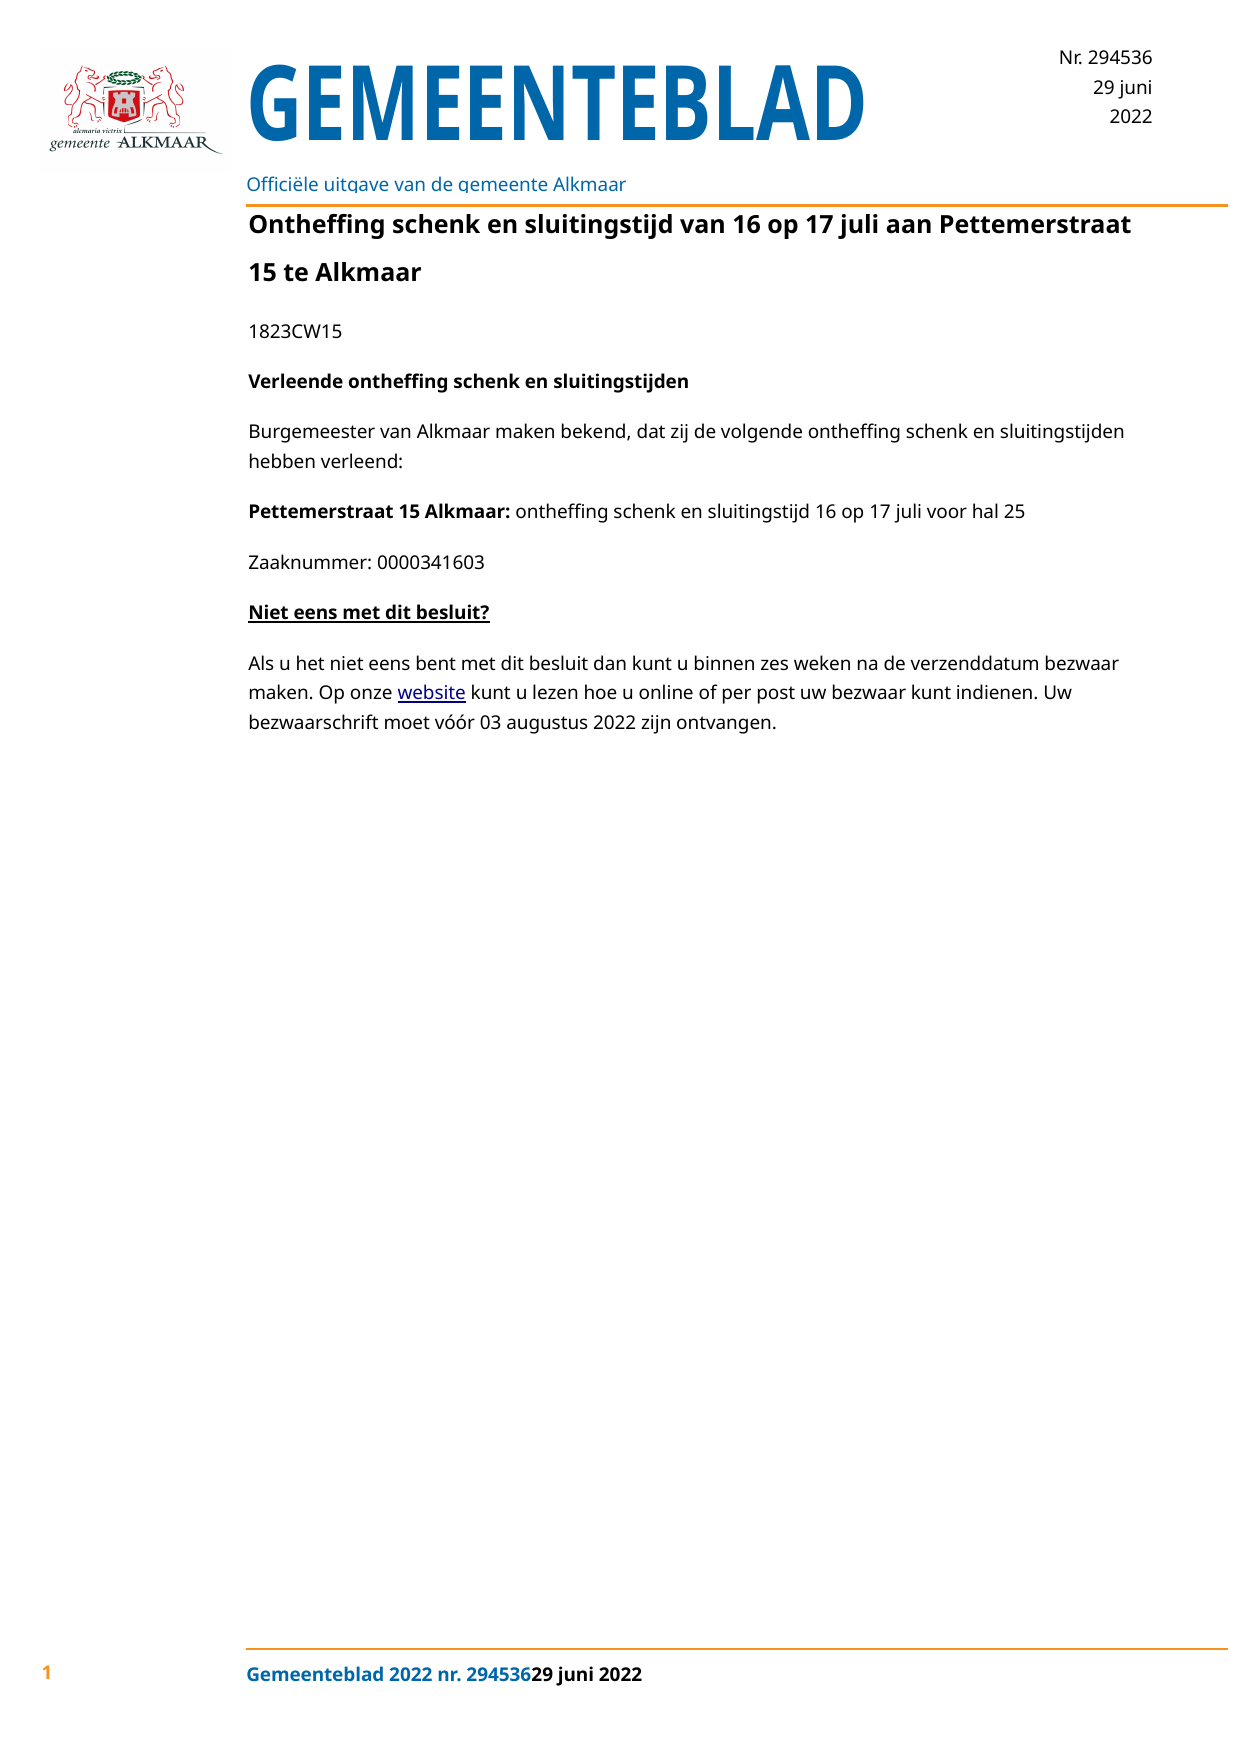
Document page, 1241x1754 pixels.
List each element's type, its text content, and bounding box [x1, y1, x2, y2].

text Verleende ontheffing schenk en sluitingstijden [248, 368, 1152, 394]
text Burgemeester van Alkmaar maken bekend, dat zij de volgende ontheffing schenk en sluitingstijden hebben verleend: [248, 419, 1152, 474]
text Niet eens met dit besluit? [248, 599, 1152, 625]
text Als u het niet eens bent met dit besluit dan kunt u binnen zes weken na de verzenddatum bezwaar maken. Op onze website kunt u lezen hoe u online of per post uw bezwaar kunt indienen. Uw bezwaarschrift moet vóór 03 augustus 2022 zijn ontvangen. [248, 650, 1152, 735]
text Pettemerstraat 15 Alkmaar: ontheffing schenk en sluitingstijd 16 op 17 juli voor hal 25 [248, 499, 1152, 524]
picture [41, 47, 231, 172]
text Ontheffing schenk en sluitingstijd van 16 op 17 juli aan Pettemerstraat 15 te Alkmaar [248, 207, 1152, 288]
text 1823CW15 [248, 318, 1152, 344]
text Zaaknummer: 0000341603 [248, 549, 1152, 575]
